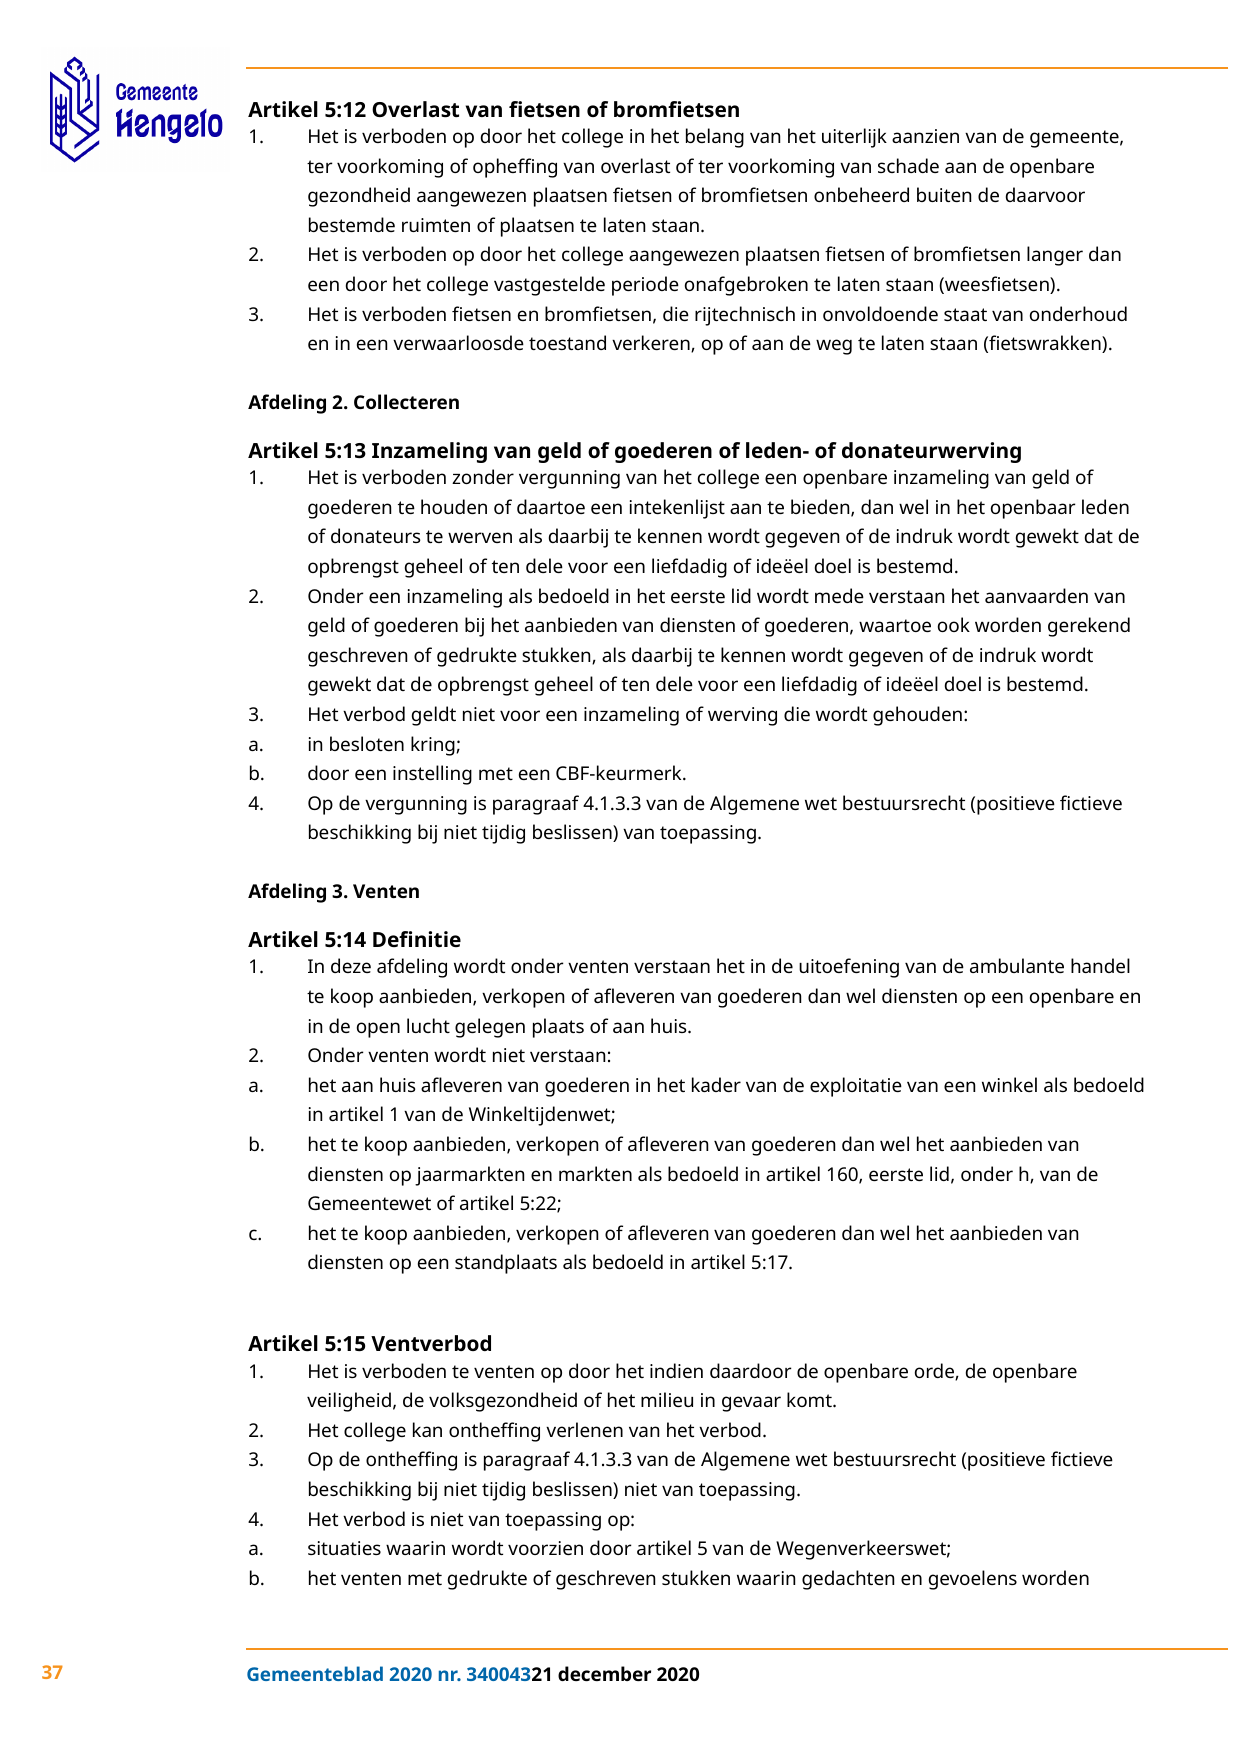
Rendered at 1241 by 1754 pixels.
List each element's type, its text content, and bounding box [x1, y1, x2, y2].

text Artikel 5:15 Ventverbod [248, 1329, 1152, 1358]
list Het is verboden op door het college aangewezen plaatsen fietsen of bromfietsen langer dan een door het college vastgestelde periode onafgebroken te laten staan (weesfietsen). [248, 242, 1152, 297]
list het aan huis afleveren van goederen in het kader van de exploitatie van een winkel als bedoeld in artikel 1 van de Winkeltijdenwet; [248, 1072, 1152, 1127]
list het te koop aanbieden, verkopen of afleveren van goederen dan wel het aanbieden van diensten op een standplaats als bedoeld in artikel 5:17. [248, 1220, 1152, 1275]
list Het is verboden zonder vergunning van het college een openbare inzameling van geld of goederen te houden of daartoe een intekenlijst aan te bieden, dan wel in het openbaar leden of donateurs te werven als daarbij te kennen wordt gegeven of de indruk wordt gewekt dat de opbrengst geheel of ten dele voor een liefdadig of ideëel doel is bestemd. [248, 464, 1152, 579]
list in besloten kring; [248, 731, 1152, 756]
list het te koop aanbieden, verkopen of afleveren van goederen dan wel het aanbieden van diensten op jaarmarkten en markten als bedoeld in artikel 160, eerste lid, onder h, van de Gemeentewet of artikel 5:22; [248, 1131, 1152, 1216]
text Artikel 5:14 Definitie [248, 925, 1152, 954]
text Artikel 5:13 Inzameling van geld of goederen of leden- of donateurwerving [248, 436, 1152, 464]
list Het is verboden te venten op door het indien daardoor de openbare orde, de openbare veiligheid, de volksgezondheid of het milieu in gevaar komt. [248, 1358, 1152, 1413]
picture [41, 47, 231, 172]
list Het is verboden op door het college in het belang van het uiterlijk aanzien van de gemeente, ter voorkoming of opheffing van overlast of ter voorkoming van schade aan de openbare gezondheid aangewezen plaatsen fietsen of bromfietsen onbeheerd buiten de daarvoor bestemde ruimten of plaatsen te laten staan. [248, 123, 1152, 238]
list Op de ontheffing is paragraaf 4.1.3.3 van de Algemene wet bestuursrecht (positieve fictieve beschikking bij niet tijdig beslissen) niet van toepassing. [248, 1447, 1152, 1502]
list Het verbod is niet van toepassing op: [248, 1506, 1152, 1532]
list In deze afdeling wordt onder venten verstaan het in de uitoefening van de ambulante handel te koop aanbieden, verkopen of afleveren van goederen dan wel diensten op een openbare en in de open lucht gelegen plaats of aan huis. [248, 954, 1152, 1038]
text Artikel 5:12 Overlast van fietsen of bromfietsen [248, 95, 1152, 123]
list Het college kan ontheffing verlenen van het verbod. [248, 1417, 1152, 1443]
list situaties waarin wordt voorzien door artikel 5 van de Wegenverkeerswet; [248, 1535, 1152, 1561]
text Afdeling 2. Collecteren [248, 389, 1152, 415]
list Onder een inzameling als bedoeld in het eerste lid wordt mede verstaan het aanvaarden van geld of goederen bij het aanbieden van diensten of goederen, waartoe ook worden gerekend geschreven of gedrukte stukken, als daarbij te kennen wordt gegeven of de indruk wordt gewekt dat de opbrengst geheel of ten dele voor een liefdadig of ideëel doel is bestemd. [248, 583, 1152, 697]
list Onder venten wordt niet verstaan: [248, 1042, 1152, 1068]
list Op de vergunning is paragraaf 4.1.3.3 van de Algemene wet bestuursrecht (positieve fictieve beschikking bij niet tijdig beslissen) van toepassing. [248, 790, 1152, 845]
list het venten met gedrukte of geschreven stukken waarin gedachten en gevoelens worden [248, 1565, 1152, 1591]
list door een instelling met een CBF-keurmerk. [248, 760, 1152, 786]
list Het verbod geldt niet voor een inzameling of werving die wordt gehouden: [248, 701, 1152, 727]
list Het is verboden fietsen en bromfietsen, die rijtechnisch in onvoldoende staat van onderhoud en in een verwaarloosde toestand verkeren, op of aan de weg te laten staan (fietswrakken). [248, 301, 1152, 356]
text Afdeling 3. Venten [248, 879, 1152, 904]
